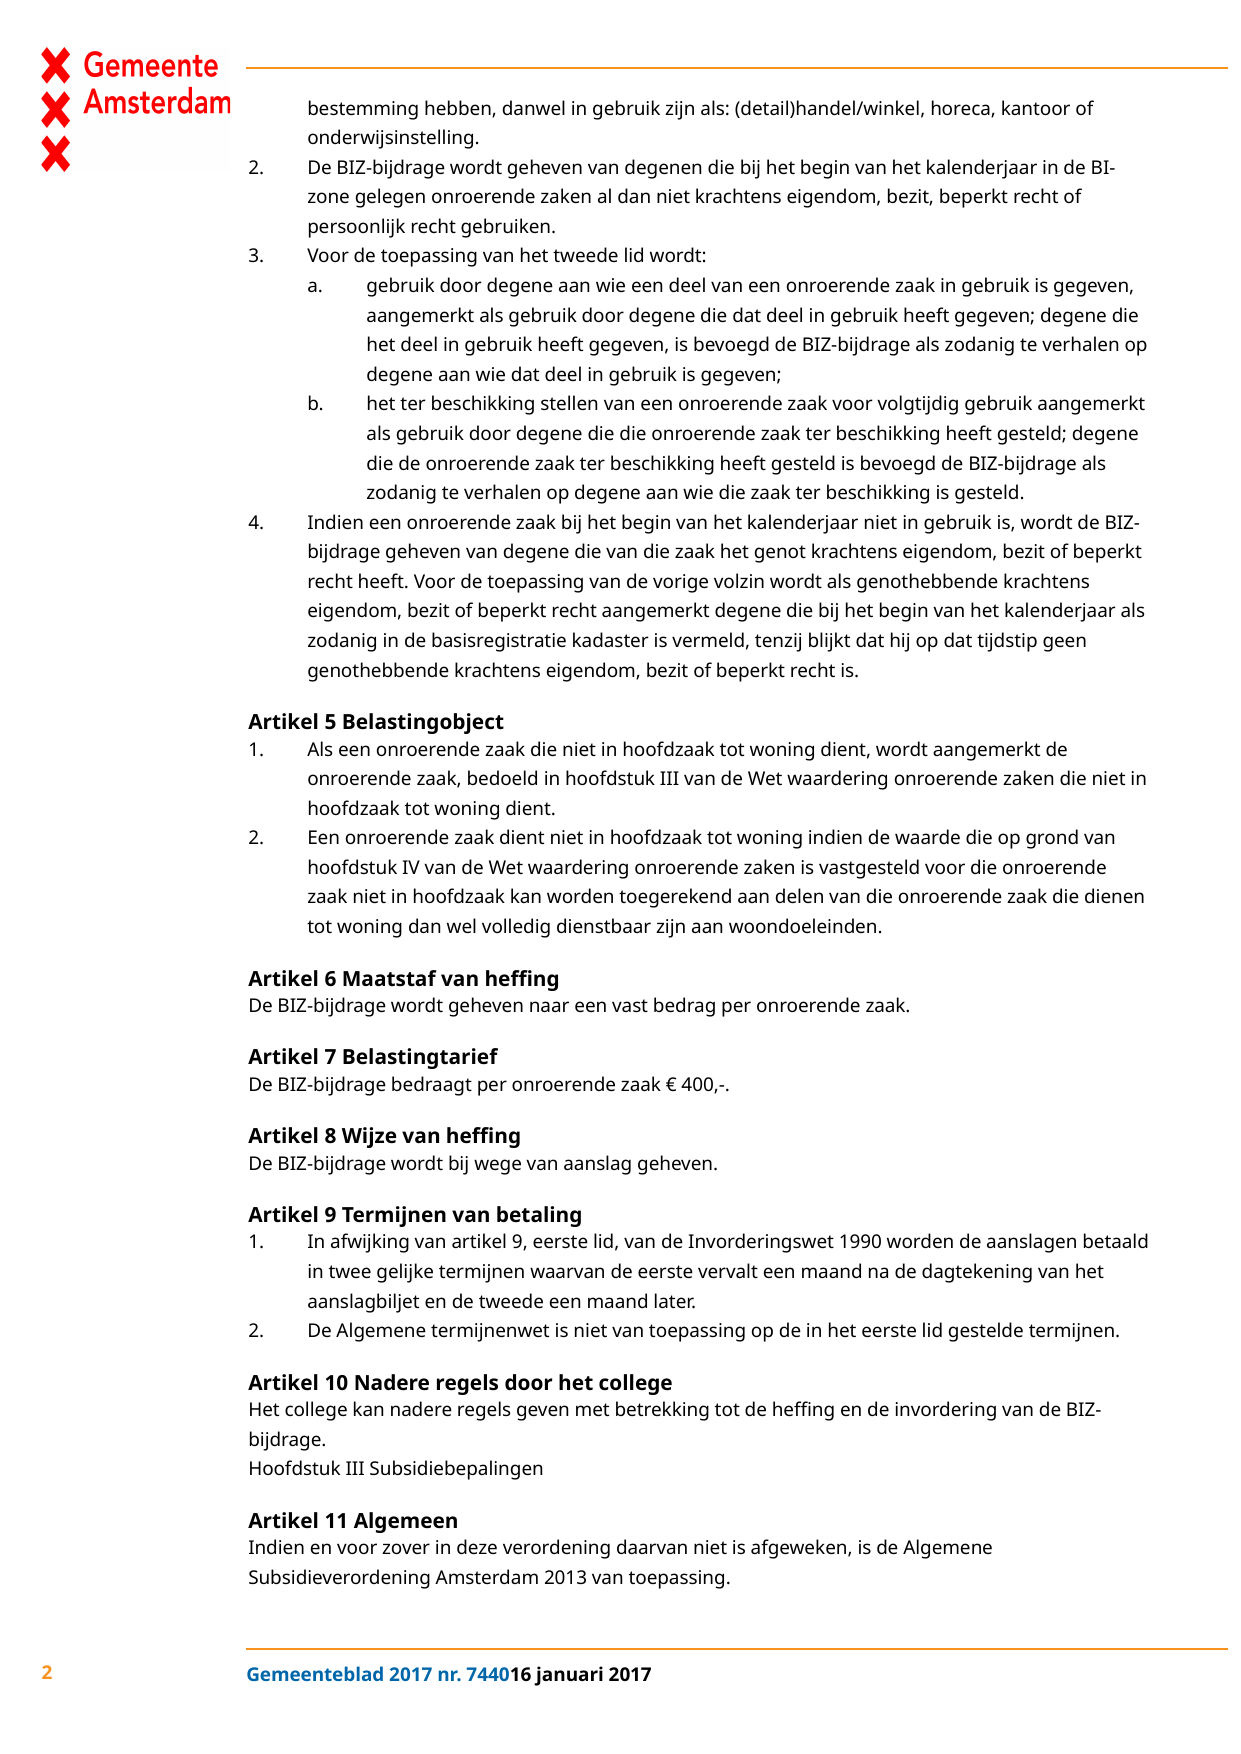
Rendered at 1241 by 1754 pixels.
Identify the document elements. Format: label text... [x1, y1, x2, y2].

list gebruik door degene aan wie een deel van een onroerende zaak in gebruik is gegeven, aangemerkt als gebruik door degene die dat deel in gebruik heeft gegeven; degene die het deel in gebruik heeft gegeven, is bevoegd de BIZ-bijdrage als zodanig te verhalen op degene aan wie dat deel in gebruik is gegeven; [307, 272, 1152, 387]
text De BIZ-bijdrage wordt bij wege van aanslag geheven. [248, 1150, 1152, 1176]
text Artikel 10 Nadere regels door het college [248, 1368, 1152, 1396]
text Hoofdstuk III Subsidiebepalingen [248, 1455, 1152, 1481]
text Artikel 11 Algemeen [248, 1506, 1152, 1534]
list De BIZ-bijdrage wordt geheven van degenen die bij het begin van het kalenderjaar in de BI-zone gelegen onroerende zaken al dan niet krachtens eigendom, bezit, beperkt recht of persoonlijk recht gebruiken. [248, 154, 1152, 239]
list Als een onroerende zaak die niet in hoofdzaak tot woning dient, wordt aangemerkt de onroerende zaak, bedoeld in hoofdstuk III van de Wet waardering onroerende zaken die niet in hoofdzaak tot woning dient. [248, 736, 1152, 821]
list In afwijking van artikel 9, eerste lid, van de Invorderingswet 1990 worden de aanslagen betaald in twee gelijke termijnen waarvan de eerste vervalt een maand na de dagtekening van het aanslagbiljet en de tweede een maand later. [248, 1229, 1152, 1313]
list Indien een onroerende zaak bij het begin van het kalenderjaar niet in gebruik is, wordt de BIZ-bijdrage geheven van degene die van die zaak het genot krachtens eigendom, bezit of beperkt recht heeft. Voor de toepassing van de vorige volzin wordt als genothebbende krachtens eigendom, bezit of beperkt recht aangemerkt degene die bij het begin van het kalenderjaar als zodanig in de basisregistratie kadaster is vermeld, tenzij blijkt dat hij op dat tijdstip geen genothebbende krachtens eigendom, bezit of beperkt recht is. [248, 509, 1152, 683]
list het ter beschikking stellen van een onroerende zaak voor volgtijdig gebruik aangemerkt als gebruik door degene die die onroerende zaak ter beschikking heeft gesteld; degene die de onroerende zaak ter beschikking heeft gesteld is bevoegd de BIZ-bijdrage als zodanig te verhalen op degene aan wie die zaak ter beschikking is gesteld. [307, 391, 1152, 505]
text Het college kan nadere regels geven met betrekking tot de heffing en de invordering van de BIZ-bijdrage. [248, 1396, 1152, 1452]
text Indien en voor zover in deze verordening daarvan niet is afgeweken, is de Algemene Subsidieverordening Amsterdam 2013 van toepassing. [248, 1534, 1152, 1589]
list bestemming hebben, danwel in gebruik zijn als: (detail)handel/winkel, horeca, kantoor of onderwijsinstelling. [248, 95, 1152, 150]
text De BIZ-bijdrage wordt geheven naar een vast bedrag per onroerende zaak. [248, 992, 1152, 1018]
list Voor de toepassing van het tweede lid wordt: [248, 243, 1152, 268]
text Artikel 8 Wijze van heffing [248, 1121, 1152, 1150]
text De BIZ-bijdrage bedraagt per onroerende zaak € 400,-. [248, 1071, 1152, 1097]
text Artikel 5 Belastingobject [248, 707, 1152, 736]
list De Algemene termijnenwet is niet van toepassing op de in het eerste lid gestelde termijnen. [248, 1317, 1152, 1343]
text Artikel 7 Belastingtarief [248, 1042, 1152, 1071]
text Artikel 9 Termijnen van betaling [248, 1200, 1152, 1229]
text Artikel 6 Maatstaf van heffing [248, 964, 1152, 992]
picture [41, 47, 231, 172]
list Een onroerende zaak dient niet in hoofdzaak tot woning indien de waarde die op grond van hoofdstuk IV van de Wet waardering onroerende zaken is vastgesteld voor die onroerende zaak niet in hoofdzaak kan worden toegerekend aan delen van die onroerende zaak die dienen tot woning dan wel volledig dienstbaar zijn aan woondoeleinden. [248, 824, 1152, 939]
